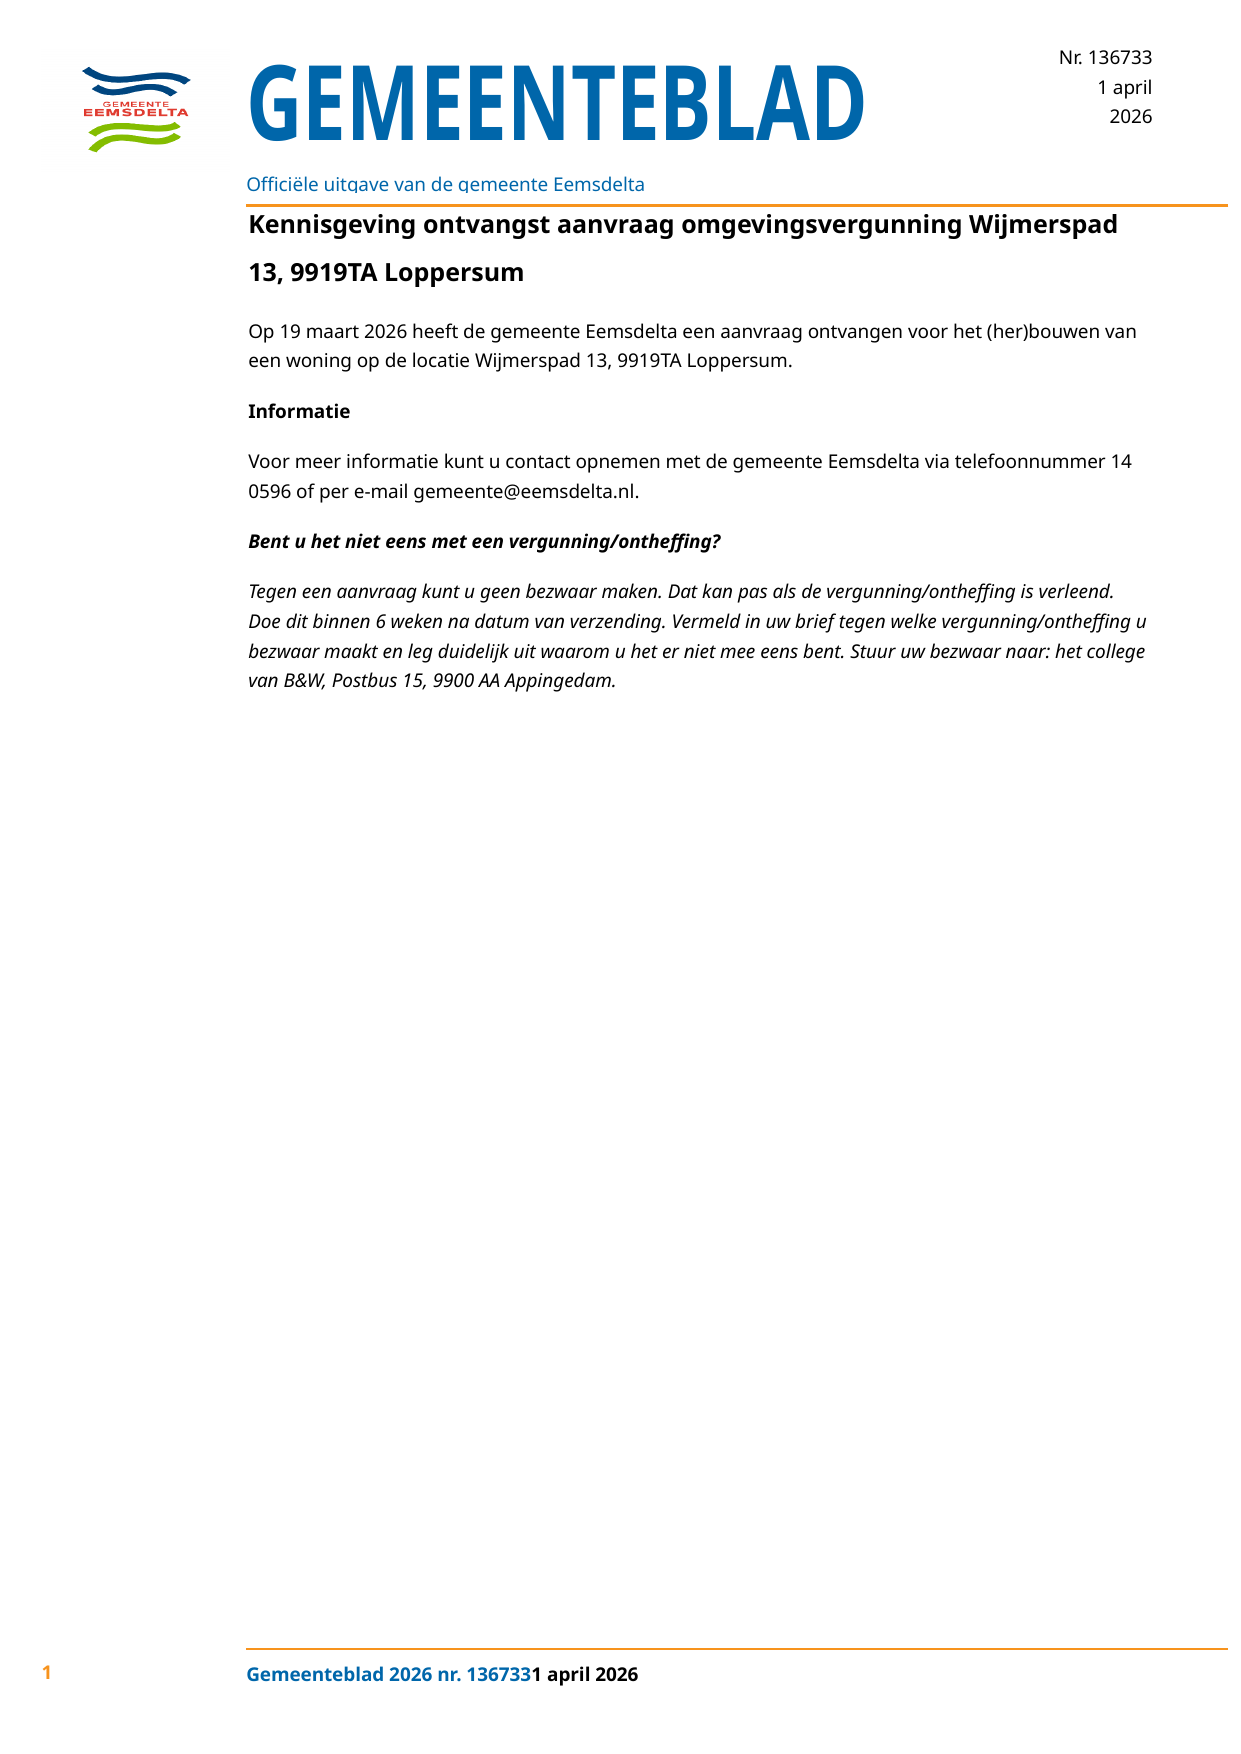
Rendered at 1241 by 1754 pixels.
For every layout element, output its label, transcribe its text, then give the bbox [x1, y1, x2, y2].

text Voor meer informatie kunt u contact opnemen met de gemeente Eemsdelta via telefoonnummer 14 0596 of per e-mail gemeente@eemsdelta.nl. [248, 448, 1152, 504]
text Op 19 maart 2026 heeft de gemeente Eemsdelta een aanvraag ontvangen voor het (her)bouwen van een woning op de locatie Wijmerspad 13, 9919TA Loppersum. [248, 318, 1152, 373]
picture [41, 47, 231, 172]
text Kennisgeving ontvangst aanvraag omgevingsvergunning Wijmerspad 13, 9919TA Loppersum [248, 207, 1152, 288]
text Tegen een aanvraag kunt u geen bezwaar maken. Dat kan pas als de vergunning/ontheffing is verleend. Doe dit binnen 6 weken na datum van verzending. Vermeld in uw brief tegen welke vergunning/ontheffing u bezwaar maakt en leg duidelijk uit waarom u het er niet mee eens bent. Stuur uw bezwaar naar: het college van B&W, Postbus 15, 9900 AA Appingedam. [248, 579, 1152, 693]
text Informatie [248, 398, 1152, 424]
text Bent u het niet eens met een vergunning/ontheffing? [248, 528, 1152, 554]
